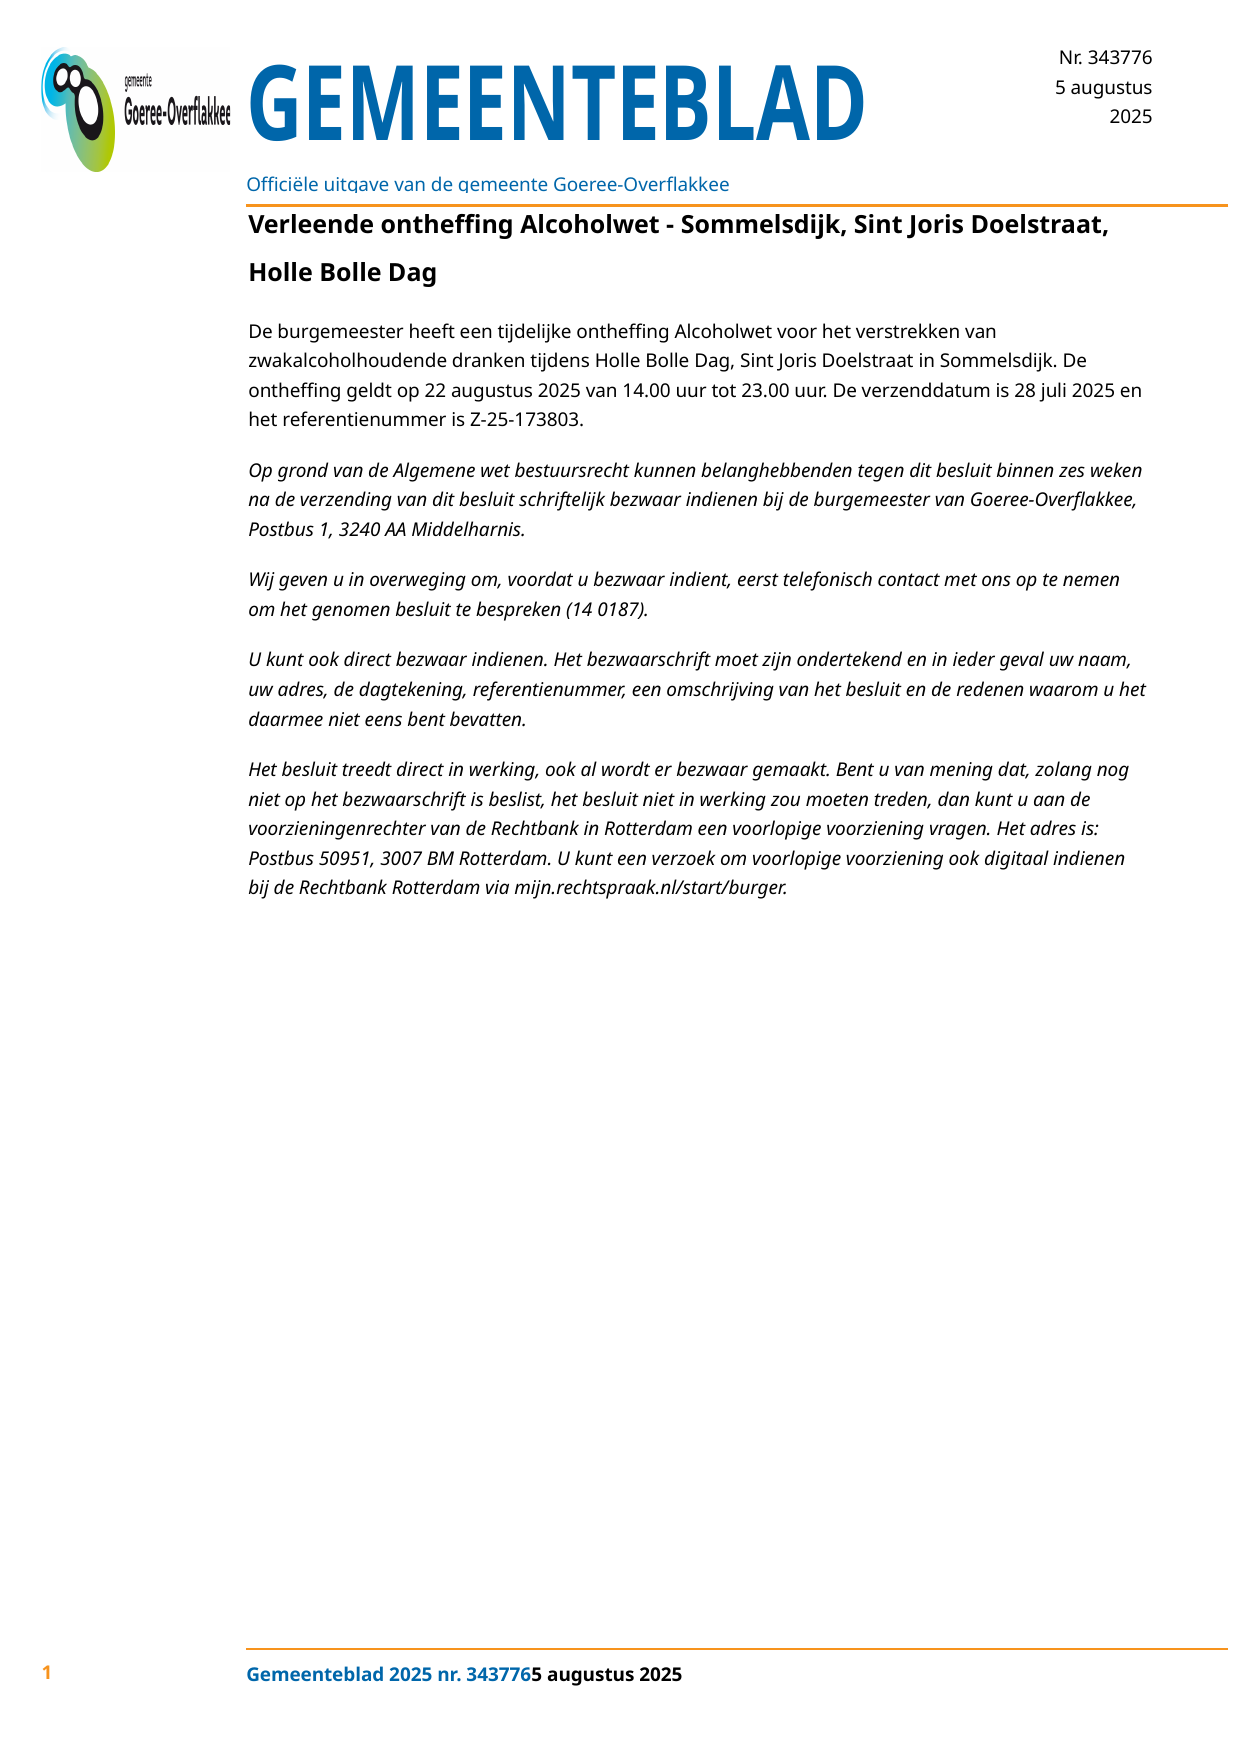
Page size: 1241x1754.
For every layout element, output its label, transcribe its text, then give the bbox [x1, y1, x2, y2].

text Wij geven u in overweging om, voordat u bezwaar indient, eerst telefonisch contact met ons op te nemen om het genomen besluit te bespreken (14 0187). [248, 567, 1152, 622]
text De burgemeester heeft een tijdelijke ontheffing Alcoholwet voor het verstrekken van zwakalcoholhoudende dranken tijdens Holle Bolle Dag, Sint Joris Doelstraat in Sommelsdijk. De ontheffing geldt op 22 augustus 2025 van 14.00 uur tot 23.00 uur. De verzenddatum is 28 juli 2025 en het referentienummer is Z-25-173803. [248, 318, 1152, 432]
picture [41, 47, 231, 172]
text Verleende ontheffing Alcoholwet - Sommelsdijk, Sint Joris Doelstraat, Holle Bolle Dag [248, 207, 1152, 288]
text Het besluit treedt direct in werking, ook al wordt er bezwaar gemaakt. Bent u van mening dat, zolang nog niet op het bezwaarschrift is beslist, het besluit niet in werking zou moeten treden, dan kunt u aan de voorzieningenrechter van de Rechtbank in Rotterdam een voorlopige voorziening vragen. Het adres is: Postbus 50951, 3007 BM Rotterdam. U kunt een verzoek om voorlopige voorziening ook digitaal indienen bij de Rechtbank Rotterdam via mijn.rechtspraak.nl/start/burger. [248, 756, 1152, 900]
text Op grond van de Algemene wet bestuursrecht kunnen belanghebbenden tegen dit besluit binnen zes weken na de verzending van dit besluit schriftelijk bezwaar indienen bij de burgemeester van Goeree-Overflakkee, Postbus 1, 3240 AA Middelharnis. [248, 457, 1152, 542]
text U kunt ook direct bezwaar indienen. Het bezwaarschrift moet zijn ondertekend en in ieder geval uw naam, uw adres, de dagtekening, referentienummer, een omschrijving van het besluit en de redenen waarom u het daarmee niet eens bent bevatten. [248, 647, 1152, 732]
